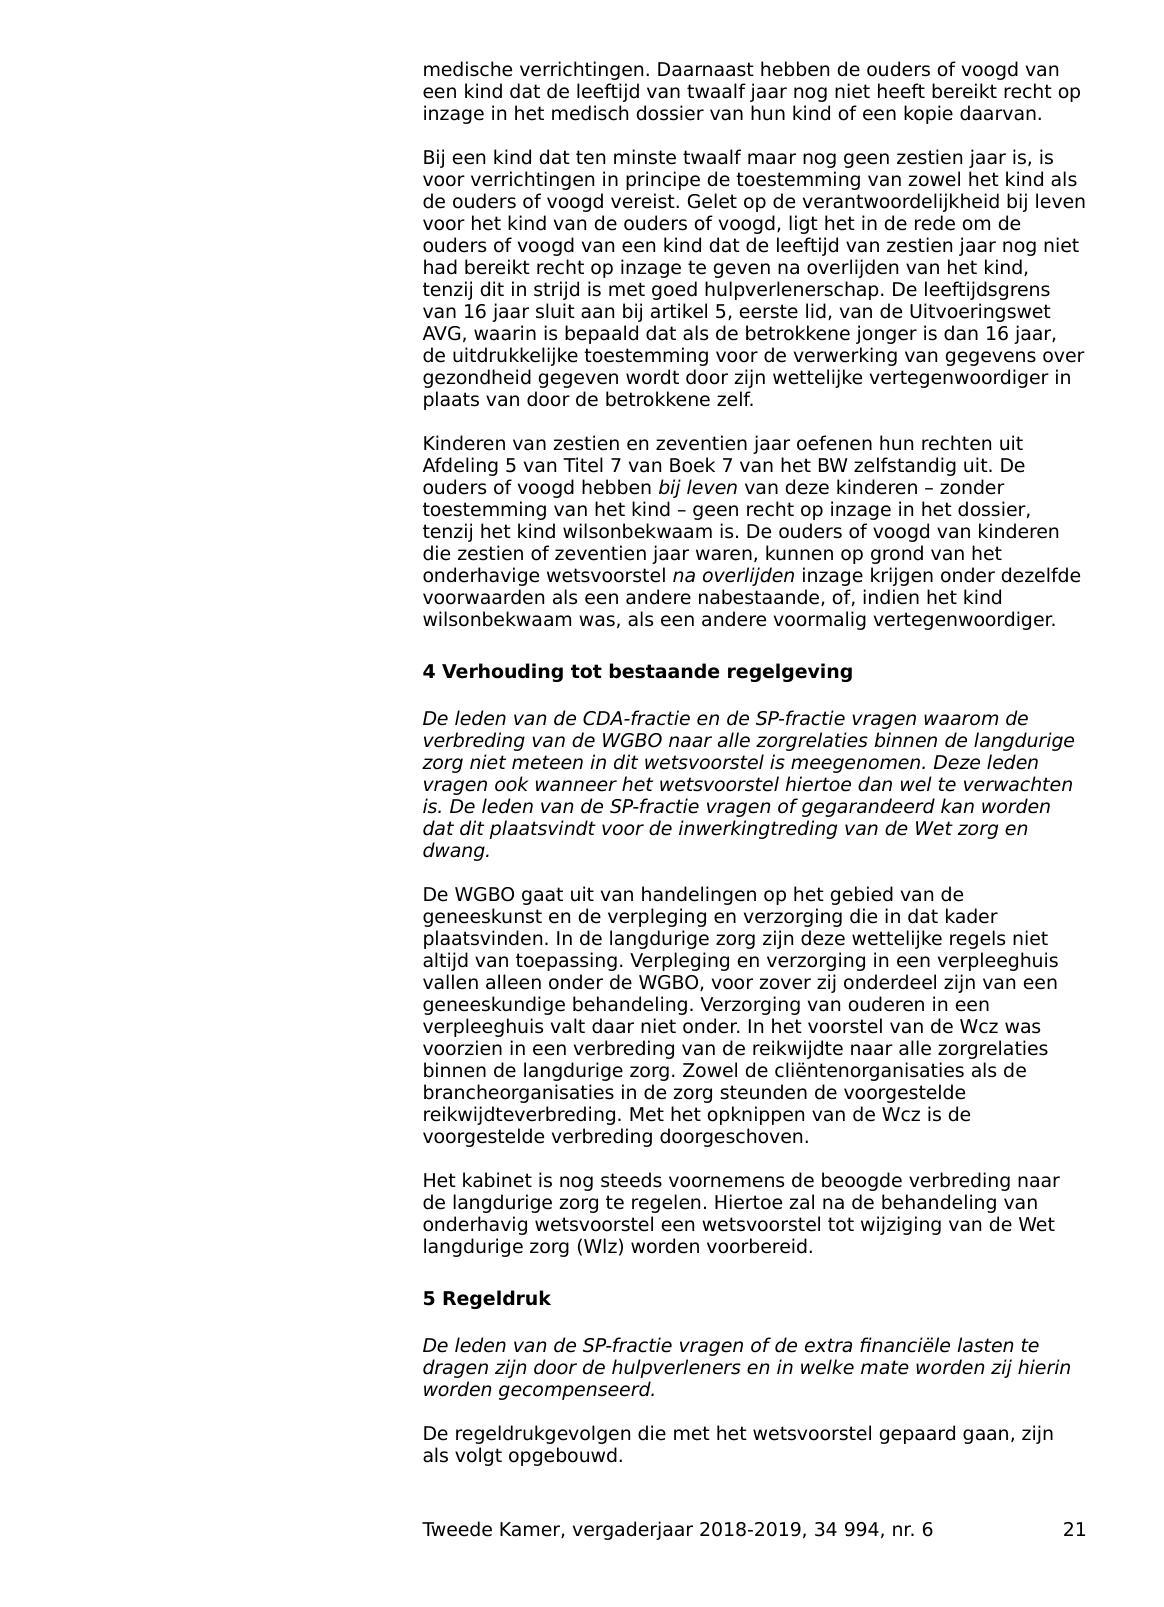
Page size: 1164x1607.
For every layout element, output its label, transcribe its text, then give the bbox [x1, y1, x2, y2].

subtitle 5 Regeldruk [422, 1288, 1087, 1310]
text medische verrichtingen. Daarnaast hebben de ouders of voogd van een kind dat de leeftijd van twaalf jaar nog niet heeft bereikt recht op inzage in het medisch dossier van hun kind of een kopie daarvan. [422, 59, 1087, 125]
text Kinderen van zestien en zeventien jaar oefenen hun rechten uit Afdeling 5 van Titel 7 van Boek 7 van het BW zelfstandig uit. De ouders of voogd hebben bij leven van deze kinderen – zonder toestemming van het kind – geen recht op inzage in het dossier, tenzij het kind wilsonbekwaam is. De ouders of voogd van kinderen die zestien of zeventien jaar waren, kunnen op grond van het onderhavige wetsvoorstel na overlijden inzage krijgen onder dezelfde voorwaarden als een andere nabestaande, of, indien het kind wilsonbekwaam was, als een andere voormalig vertegenwoordiger. [422, 433, 1087, 631]
text De regeldrukgevolgen die met het wetsvoorstel gepaard gaan, zijn als volgt opgebouwd. [422, 1423, 1087, 1467]
text Het kabinet is nog steeds voornemens de beoogde verbreding naar de langdurige zorg te regelen. Hiertoe zal na de behandeling van onderhavig wetsvoorstel een wetsvoorstel tot wijziging van de Wet langdurige zorg (Wlz) worden voorbereid. [422, 1170, 1087, 1258]
subtitle 4 Verhouding tot bestaande regelgeving [422, 661, 1087, 683]
text Bij een kind dat ten minste twaalf maar nog geen zestien jaar is, is voor verrichtingen in principe de toestemming van zowel het kind als de ouders of voogd vereist. Gelet op de verantwoordelijkheid bij leven voor het kind van de ouders of voogd, ligt het in de rede om de ouders of voogd van een kind dat de leeftijd van zestien jaar nog niet had bereikt recht op inzage te geven na overlijden van het kind, tenzij dit in strijd is met goed hulpverlenerschap. De leeftijdsgrens van 16 jaar sluit aan bij artikel 5, eerste lid, van de Uitvoeringswet AVG, waarin is bepaald dat als de betrokkene jonger is dan 16 jaar, de uitdrukkelijke toestemming voor de verwerking van gegevens over gezondheid gegeven wordt door zijn wettelijke vertegenwoordiger in plaats van door de betrokkene zelf. [422, 147, 1087, 411]
text De leden van de SP-fractie vragen of de extra financiële lasten te dragen zijn door de hulpverleners en in welke mate worden zij hierin worden gecompenseerd. [422, 1335, 1087, 1401]
text De leden van de CDA-fractie en de SP-fractie vragen waarom de verbreding van de WGBO naar alle zorgrelaties binnen de langdurige zorg niet meteen in dit wetsvoorstel is meegenomen. Deze leden vragen ook wanneer het wetsvoorstel hiertoe dan wel te verwachten is. De leden van de SP-fractie vragen of gegarandeerd kan worden dat dit plaatsvindt voor de inwerkingtreding van de Wet zorg en dwang. [422, 708, 1087, 862]
text De WGBO gaat uit van handelingen op het gebied van de geneeskunst en de verpleging en verzorging die in dat kader plaatsvinden. In de langdurige zorg zijn deze wettelijke regels niet altijd van toepassing. Verpleging en verzorging in een verpleeghuis vallen alleen onder de WGBO, voor zover zij onderdeel zijn van een geneeskundige behandeling. Verzorging van ouderen in een verpleeghuis valt daar niet onder. In het voorstel van de Wcz was voorzien in een verbreding van de reikwijdte naar alle zorgrelaties binnen de langdurige zorg. Zowel de cliëntenorganisaties als de brancheorganisaties in de zorg steunden de voorgestelde reikwijdteverbreding. Met het opknippen van de Wcz is de voorgestelde verbreding doorgeschoven. [422, 884, 1087, 1148]
